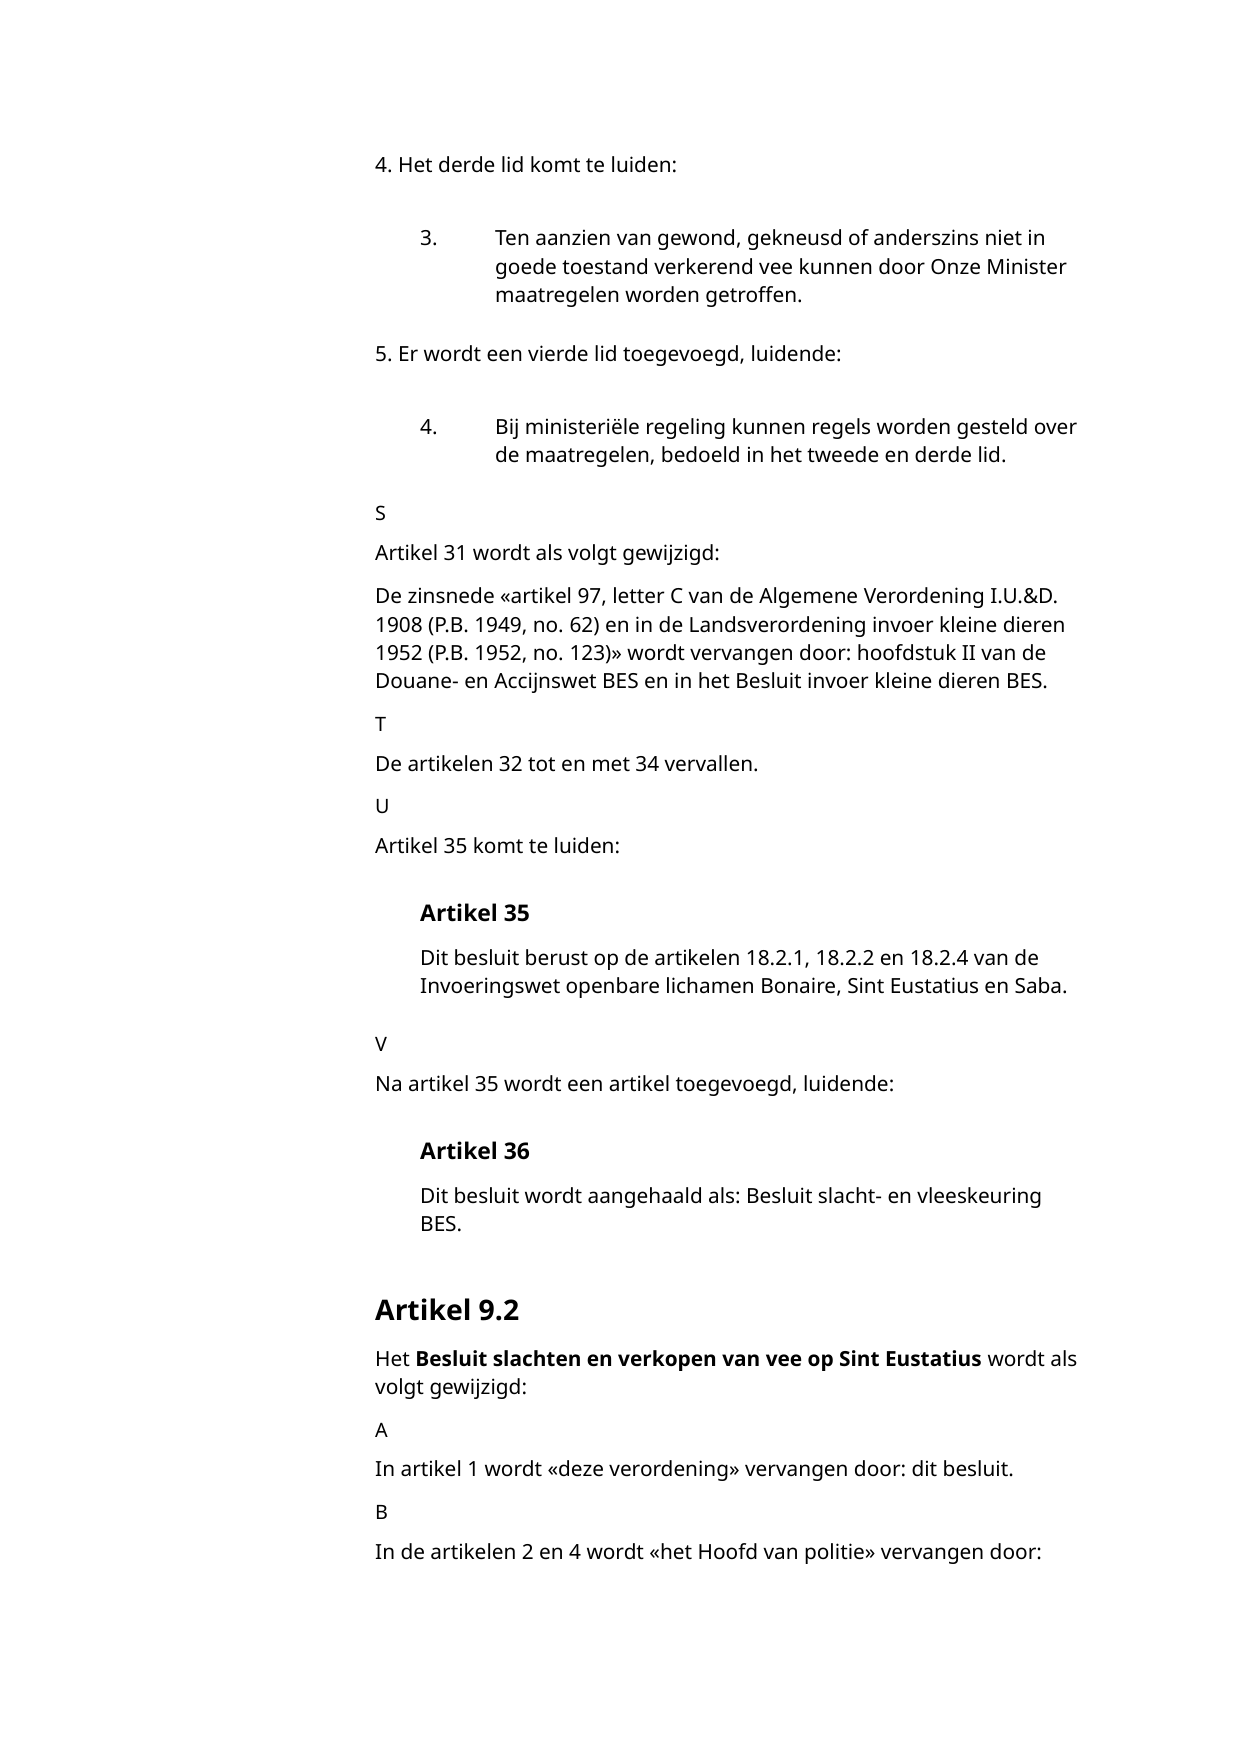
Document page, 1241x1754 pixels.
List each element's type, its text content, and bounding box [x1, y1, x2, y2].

text U [375, 792, 1090, 819]
text V [375, 1030, 1090, 1057]
text A [375, 1416, 1090, 1443]
text B [375, 1498, 1090, 1525]
text Dit besluit berust op de artikelen 18.2.1, 18.2.2 en 18.2.4 van de Invoeringswet openbare lichamen Bonaire, Sint Eustatius en Saba. [420, 943, 1090, 1000]
text In de artikelen 2 en 4 wordt «het Hoofd van politie» vervangen door: [375, 1537, 1090, 1565]
text 4. Het derde lid komt te luiden: [375, 150, 1090, 178]
text Artikel 35 komt te luiden: [375, 831, 1090, 859]
text Het Besluit slachten en verkopen van vee op Sint Eustatius wordt als volgt gewijzigd: [375, 1344, 1090, 1401]
subtitle Artikel 9.2 [375, 1290, 1090, 1329]
subtitle Artikel 36 [420, 1135, 1090, 1166]
text De artikelen 32 tot en met 34 vervallen. [375, 749, 1090, 777]
text Dit besluit wordt aangehaald als: Besluit slacht- en vleeskeuring BES. [420, 1181, 1090, 1238]
text S [375, 499, 1090, 526]
text T [375, 710, 1090, 737]
text Artikel 31 wordt als volgt gewijzigd: [375, 538, 1090, 566]
text Na artikel 35 wordt een artikel toegevoegd, luidende: [375, 1069, 1090, 1097]
list Ten aanzien van gewond, gekneusd of anderszins niet in goede toestand verkerend vee kunnen door Onze Minister maatregelen worden getroffen. [420, 223, 1090, 309]
list Bij ministeriële regeling kunnen regels worden gesteld over de maatregelen, bedoeld in het tweede en derde lid. [420, 412, 1090, 469]
subtitle Artikel 35 [420, 897, 1090, 928]
text In artikel 1 wordt «deze verordening» vervangen door: dit besluit. [375, 1454, 1090, 1483]
text 5. Er wordt een vierde lid toegevoegd, luidende: [375, 339, 1090, 367]
text De zinsnede «artikel 97, letter C van de Algemene Verordening I.U.&D. 1908 (P.B. 1949, no. 62) en in de Landsverordening invoer kleine dieren 1952 (P.B. 1952, no. 123)» wordt vervangen door: hoofdstuk II van de Douane- en Accijnswet BES en in het Besluit invoer kleine dieren BES. [375, 581, 1090, 695]
